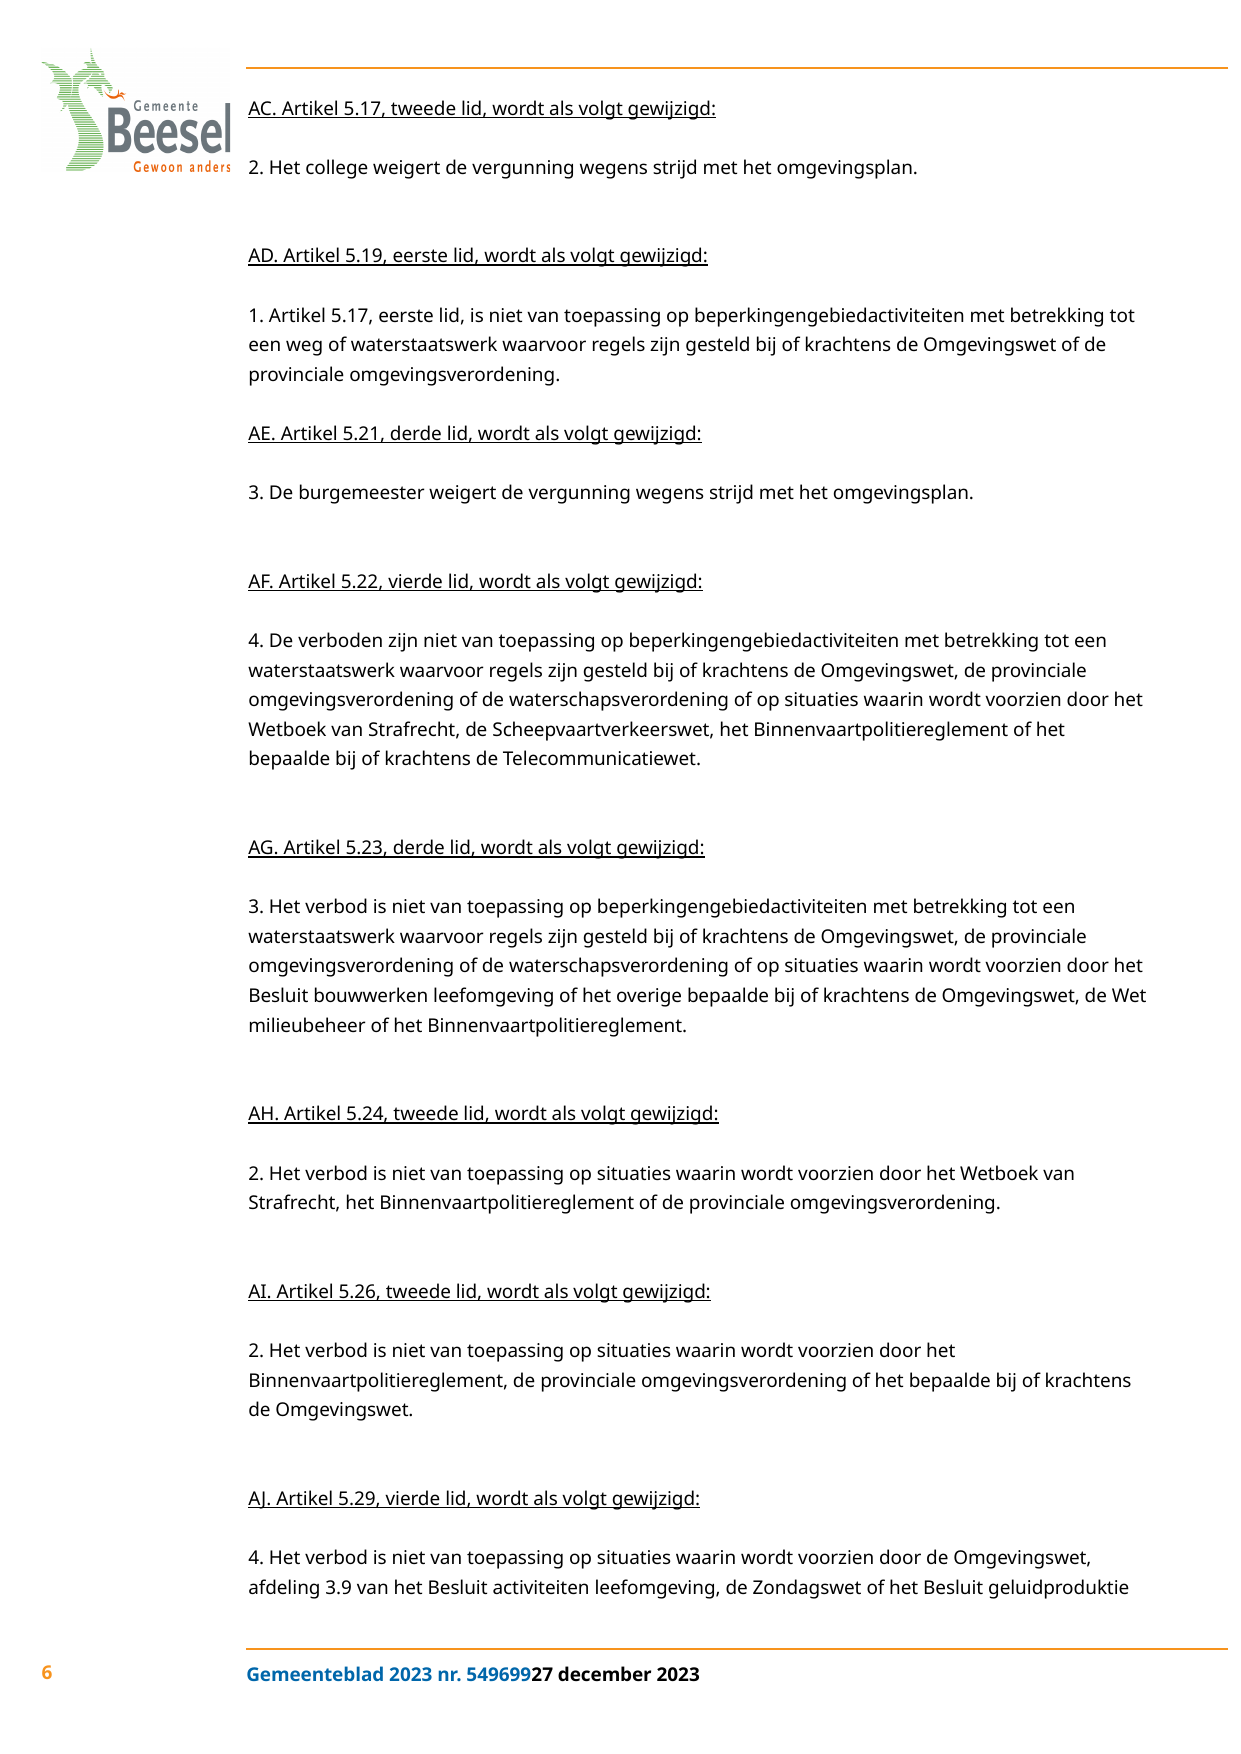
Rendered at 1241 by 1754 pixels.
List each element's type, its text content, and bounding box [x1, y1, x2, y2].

text 2. Het verbod is niet van toepassing op situaties waarin wordt voorzien door het Binnenvaartpolitiereglement, de provinciale omgevingsverordening of het bepaalde bij of krachtens de Omgevingswet. [248, 1337, 1152, 1422]
text 1. Artikel 5.17, eerste lid, is niet van toepassing op beperkingengebiedactiviteiten met betrekking tot een weg of waterstaatswerk waarvoor regels zijn gesteld bij of krachtens de Omgevingswet of de provinciale omgevingsverordening. [248, 302, 1152, 387]
text 4. De verboden zijn niet van toepassing op beperkingengebiedactiviteiten met betrekking tot een waterstaatswerk waarvoor regels zijn gesteld bij of krachtens de Omgevingswet, de provinciale omgevingsverordening of de waterschapsverordening of op situaties waarin wordt voorzien door het Wetboek van Strafrecht, de Scheepvaartverkeerswet, het Binnenvaartpolitiereglement of het bepaalde bij of krachtens de Telecommunicatiewet. [248, 627, 1152, 771]
text AE. Artikel 5.21, derde lid, wordt als volgt gewijzigd: [248, 420, 1152, 446]
text AJ. Artikel 5.29, vierde lid, wordt als volgt gewijzigd: [248, 1485, 1152, 1511]
text 4. Het verbod is niet van toepassing op situaties waarin wordt voorzien door de Omgevingswet, afdeling 3.9 van het Besluit activiteiten leefomgeving, de Zondagswet of het Besluit geluidproduktie [248, 1544, 1152, 1600]
text AD. Artikel 5.19, eerste lid, wordt als volgt gewijzigd: [248, 243, 1152, 268]
text AC. Artikel 5.17, tweede lid, wordt als volgt gewijzigd: [248, 95, 1152, 121]
text 2. Het verbod is niet van toepassing op situaties waarin wordt voorzien door het Wetboek van Strafrecht, het Binnenvaartpolitiereglement of de provinciale omgevingsverordening. [248, 1160, 1152, 1215]
text AI. Artikel 5.26, tweede lid, wordt als volgt gewijzigd: [248, 1278, 1152, 1304]
text 3. Het verbod is niet van toepassing op beperkingengebiedactiviteiten met betrekking tot een waterstaatswerk waarvoor regels zijn gesteld bij of krachtens de Omgevingswet, de provinciale omgevingsverordening of de waterschapsverordening of op situaties waarin wordt voorzien door het Besluit bouwwerken leefomgeving of het overige bepaalde bij of krachtens de Omgevingswet, de Wet milieubeheer of het Binnenvaartpolitiereglement. [248, 893, 1152, 1038]
text AG. Artikel 5.23, derde lid, wordt als volgt gewijzigd: [248, 834, 1152, 860]
text 3. De burgemeester weigert de vergunning wegens strijd met het omgevingsplan. [248, 479, 1152, 505]
text AH. Artikel 5.24, tweede lid, wordt als volgt gewijzigd: [248, 1101, 1152, 1126]
picture [41, 47, 231, 172]
text 2. Het college weigert de vergunning wegens strijd met het omgevingsplan. [248, 154, 1152, 180]
text AF. Artikel 5.22, vierde lid, wordt als volgt gewijzigd: [248, 568, 1152, 594]
